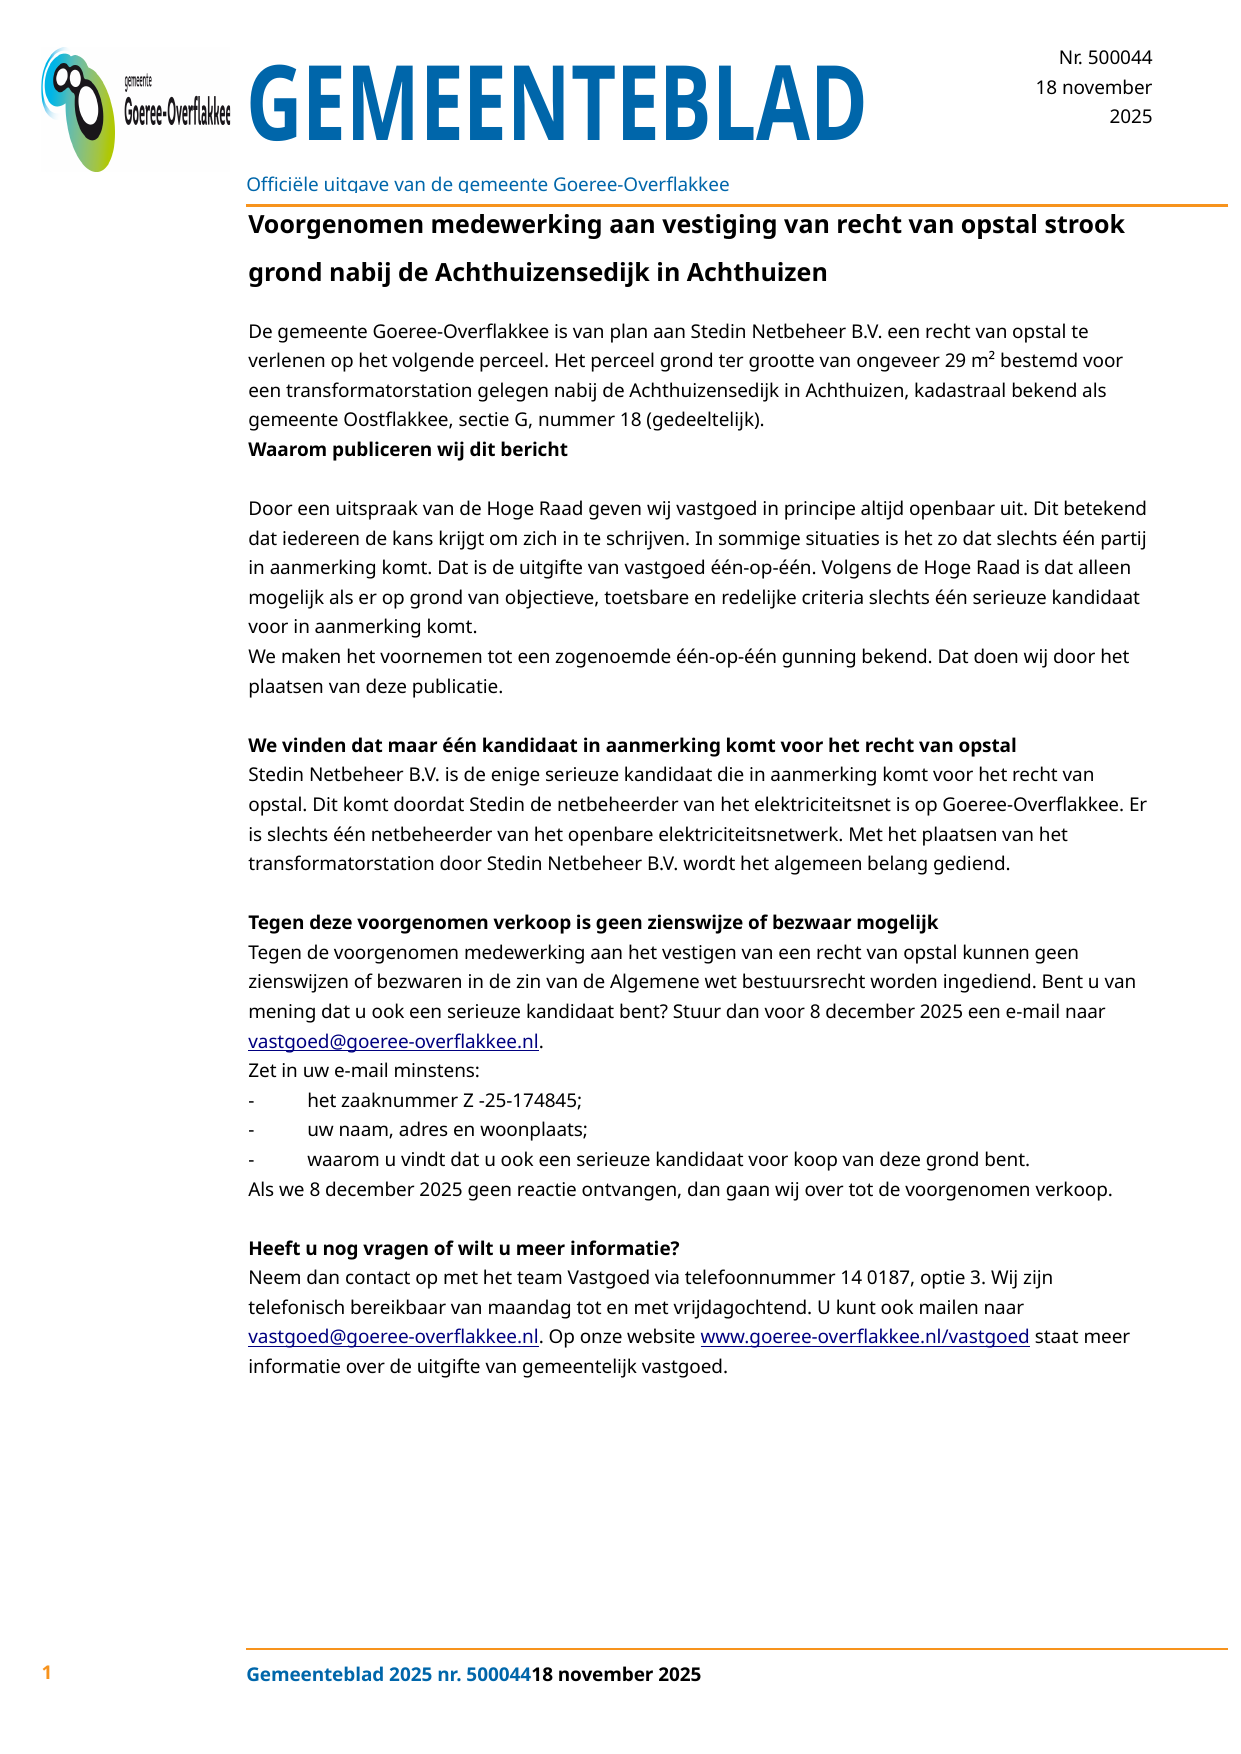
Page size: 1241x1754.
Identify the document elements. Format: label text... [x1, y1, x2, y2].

text Heeft u nog vragen of wilt u meer informatie? [248, 1235, 1152, 1261]
text Als we 8 december 2025 geen reactie ontvangen, dan gaan wij over tot de voorgenomen verkoop. [248, 1176, 1152, 1202]
text Voorgenomen medewerking aan vestiging van recht van opstal strook grond nabij de Achthuizensedijk in Achthuizen [248, 207, 1152, 288]
text Tegen de voorgenomen medewerking aan het vestigen van een recht van opstal kunnen geen zienswijzen of bezwaren in de zin van de Algemene wet bestuursrecht worden ingediend. Bent u van mening dat u ook een serieuze kandidaat bent? Stuur dan voor 8 december 2025 een e-mail naar vastgoed@goeree-overflakkee.nl. [248, 939, 1152, 1054]
text Tegen deze voorgenomen verkoop is geen zienswijze of bezwaar mogelijk [248, 909, 1152, 935]
text Zet in uw e-mail minstens: [248, 1057, 1152, 1083]
text Neem dan contact op met het team Vastgoed via telefoonnummer 14 0187, optie 3. Wij zijn telefonisch bereikbaar van maandag tot en met vrijdagochtend. U kunt ook mailen naar vastgoed@goeree-overflakkee.nl. Op onze website www.goeree-overflakkee.nl/vastgoed staat meer informatie over de uitgifte van gemeentelijk vastgoed. [248, 1264, 1152, 1379]
list waarom u vindt dat u ook een serieuze kandidaat voor koop van deze grond bent. [248, 1146, 1152, 1172]
text Stedin Netbeheer B.V. is de enige serieuze kandidaat die in aanmerking komt voor het recht van opstal. Dit komt doordat Stedin de netbeheerder van het elektriciteitsnet is op Goeree-Overflakkee. Er is slechts één netbeheerder van het openbare elektriciteitsnetwerk. Met het plaatsen van het transformatorstation door Stedin Netbeheer B.V. wordt het algemeen belang gediend. [248, 762, 1152, 876]
list het zaaknummer Z -25-174845; [248, 1087, 1152, 1113]
text Waarom publiceren wij dit bericht [248, 436, 1152, 462]
text Door een uitspraak van de Hoge Raad geven wij vastgoed in principe altijd openbaar uit. Dit betekend dat iedereen de kans krijgt om zich in te schrijven. In sommige situaties is het zo dat slechts één partij in aanmerking komt. Dat is de uitgifte van vastgoed één-op-één. Volgens de Hoge Raad is dat alleen mogelijk als er op grond van objectieve, toetsbare en redelijke criteria slechts één serieuze kandidaat voor in aanmerking komt. [248, 495, 1152, 639]
picture [41, 47, 231, 172]
text We maken het voornemen tot een zogenoemde één-op-één gunning bekend. Dat doen wij door het plaatsen van deze publicatie. [248, 643, 1152, 699]
list uw naam, adres en woonplaats; [248, 1117, 1152, 1142]
text De gemeente Goeree-Overflakkee is van plan aan Stedin Netbeheer B.V. een recht van opstal te verlenen op het volgende perceel. Het perceel grond ter grootte van ongeveer 29 m² bestemd voor een transformatorstation gelegen nabij de Achthuizensedijk in Achthuizen, kadastraal bekend als gemeente Oostflakkee, sectie G, nummer 18 (gedeeltelijk). [248, 318, 1152, 432]
text We vinden dat maar één kandidaat in aanmerking komt voor het recht van opstal [248, 732, 1152, 758]
